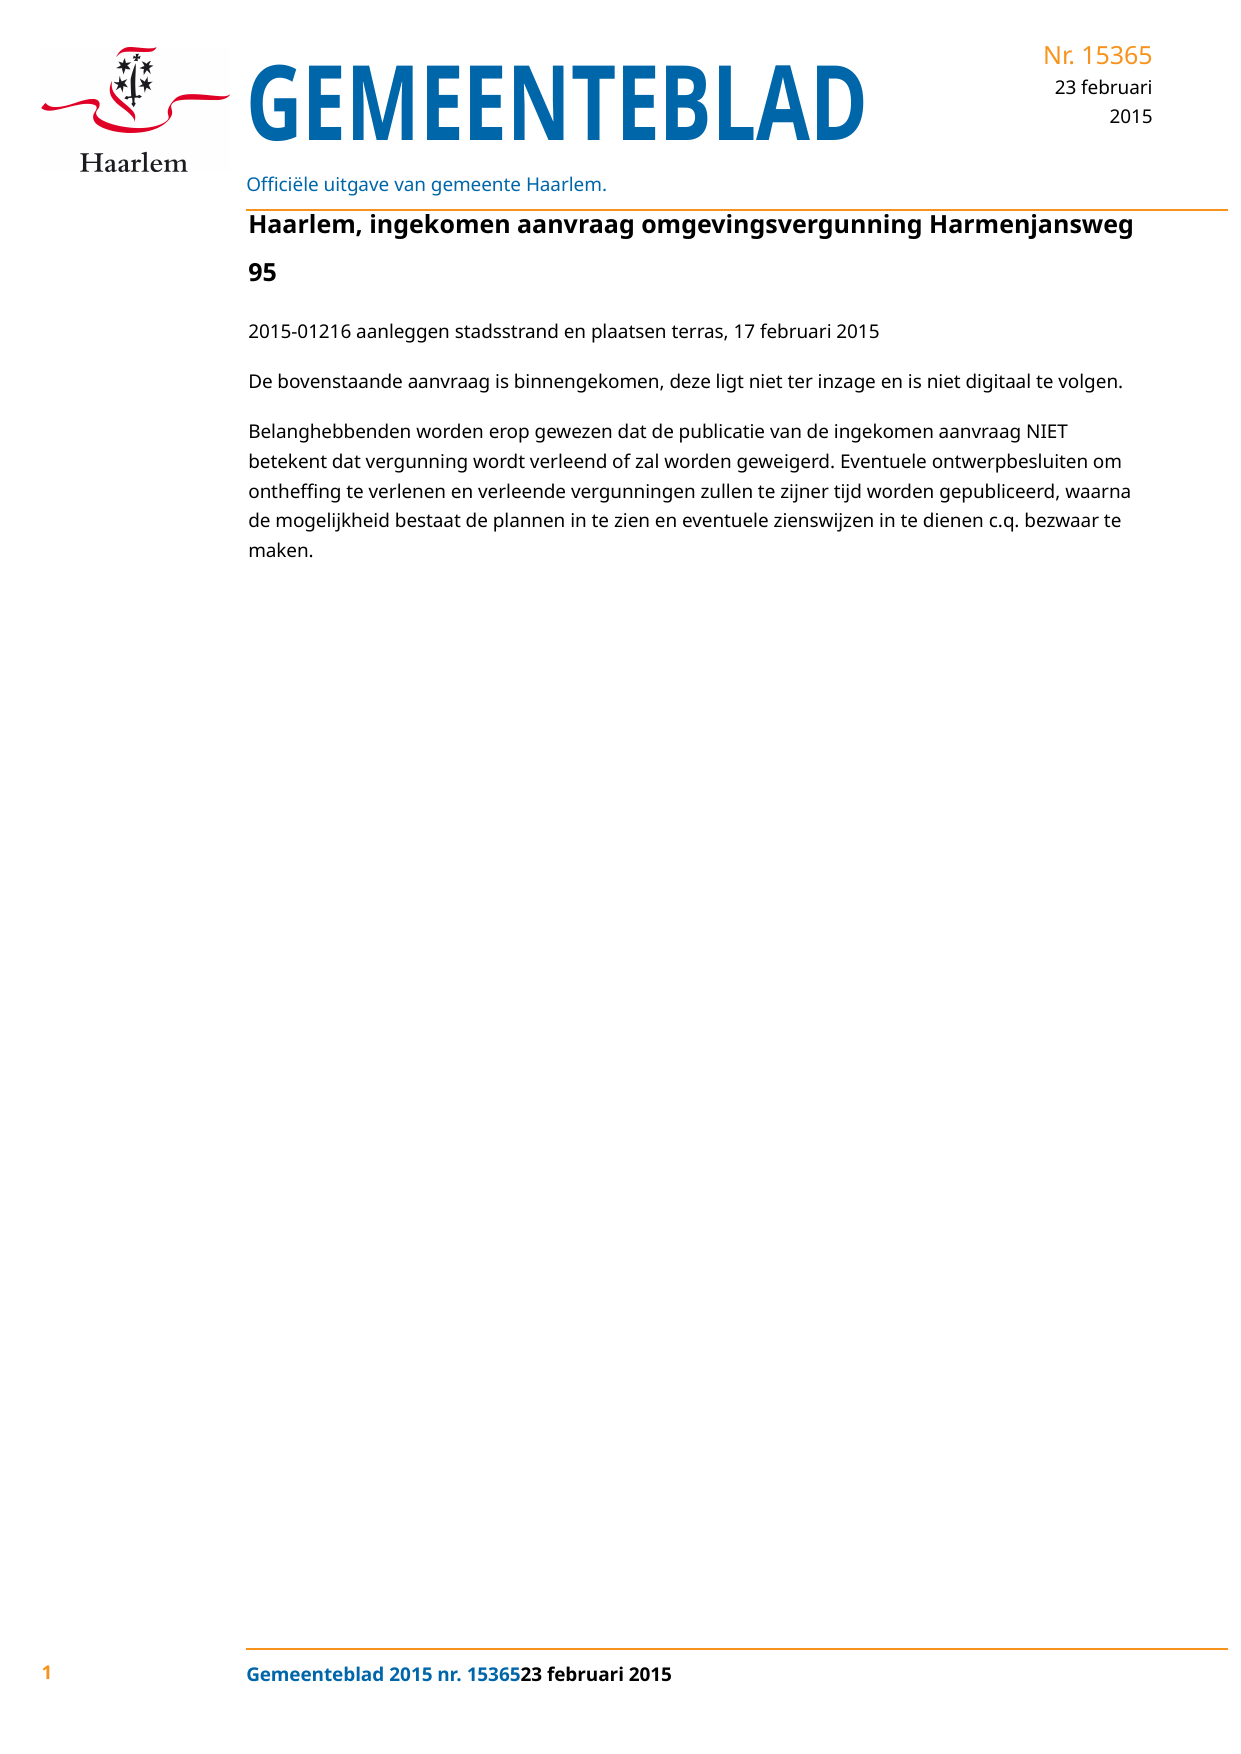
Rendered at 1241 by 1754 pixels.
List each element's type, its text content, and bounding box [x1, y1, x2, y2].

text Belanghebbenden worden erop gewezen dat de publicatie van de ingekomen aanvraag NIET betekent dat vergunning wordt verleend of zal worden geweigerd. Eventuele ontwerpbesluiten om ontheffing te verlenen en verleende vergunningen zullen te zijner tijd worden gepubliceerd, waarna de mogelijkheid bestaat de plannen in te zien en eventuele zienswijzen in te dienen c.q. bezwaar te maken. [248, 419, 1152, 563]
text 2015-01216 aanleggen stadsstrand en plaatsen terras, 17 februari 2015 [248, 318, 1152, 344]
text De bovenstaande aanvraag is binnengekomen, deze ligt niet ter inzage en is niet digitaal te volgen. [248, 368, 1152, 394]
picture [41, 47, 231, 172]
text Haarlem, ingekomen aanvraag omgevingsvergunning Harmenjansweg 95 [248, 211, 1152, 288]
